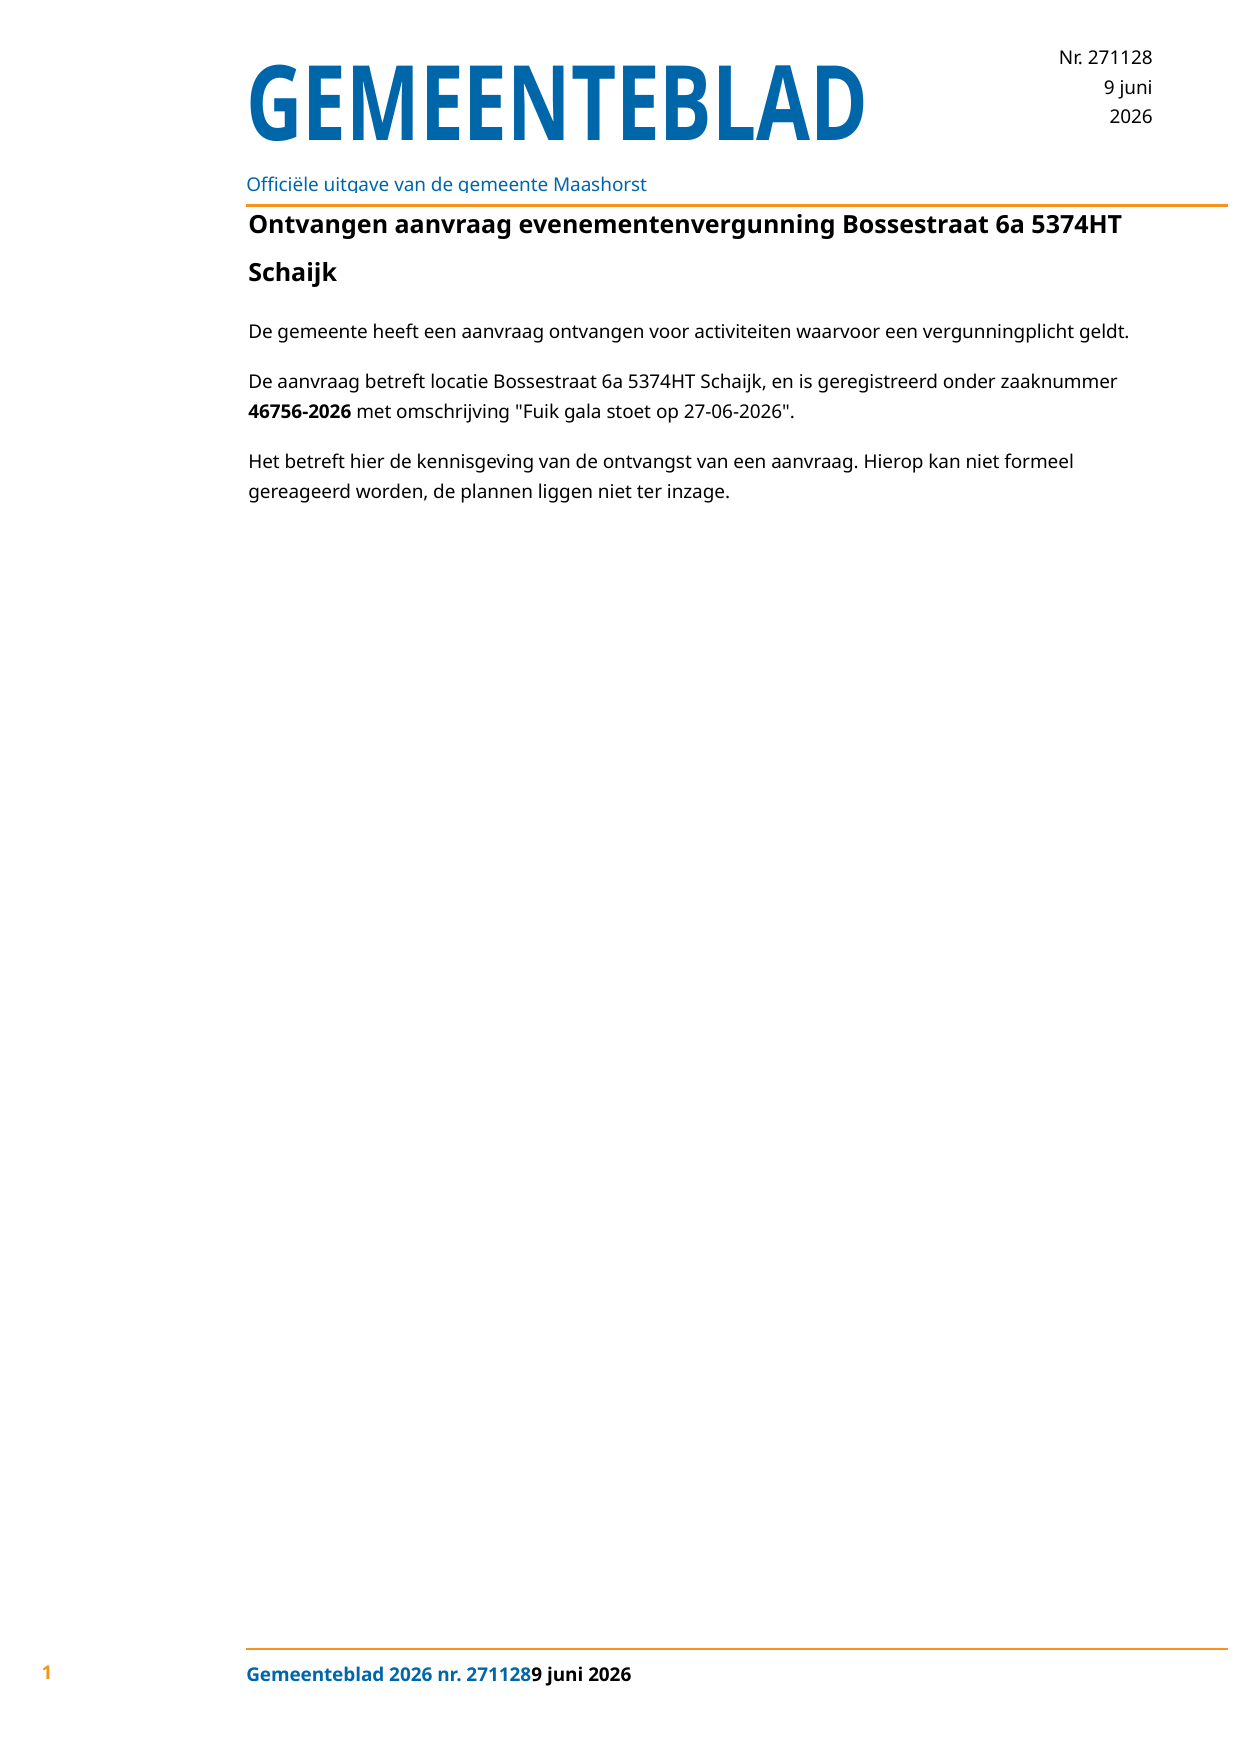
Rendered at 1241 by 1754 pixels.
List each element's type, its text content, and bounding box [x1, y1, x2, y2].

text De gemeente heeft een aanvraag ontvangen voor activiteiten waarvoor een vergunningplicht geldt. [248, 318, 1152, 344]
text Ontvangen aanvraag evenementenvergunning Bossestraat 6a 5374HT Schaijk [248, 207, 1152, 288]
text De aanvraag betreft locatie Bossestraat 6a 5374HT Schaijk, en is geregistreerd onder zaaknummer 46756-2026 met omschrijving "Fuik gala stoet op 27-06-2026". [248, 368, 1152, 424]
picture [41, 47, 231, 172]
text Het betreft hier de kennisgeving van de ontvangst van een aanvraag. Hierop kan niet formeel gereageerd worden, de plannen liggen niet ter inzage. [248, 448, 1152, 504]
